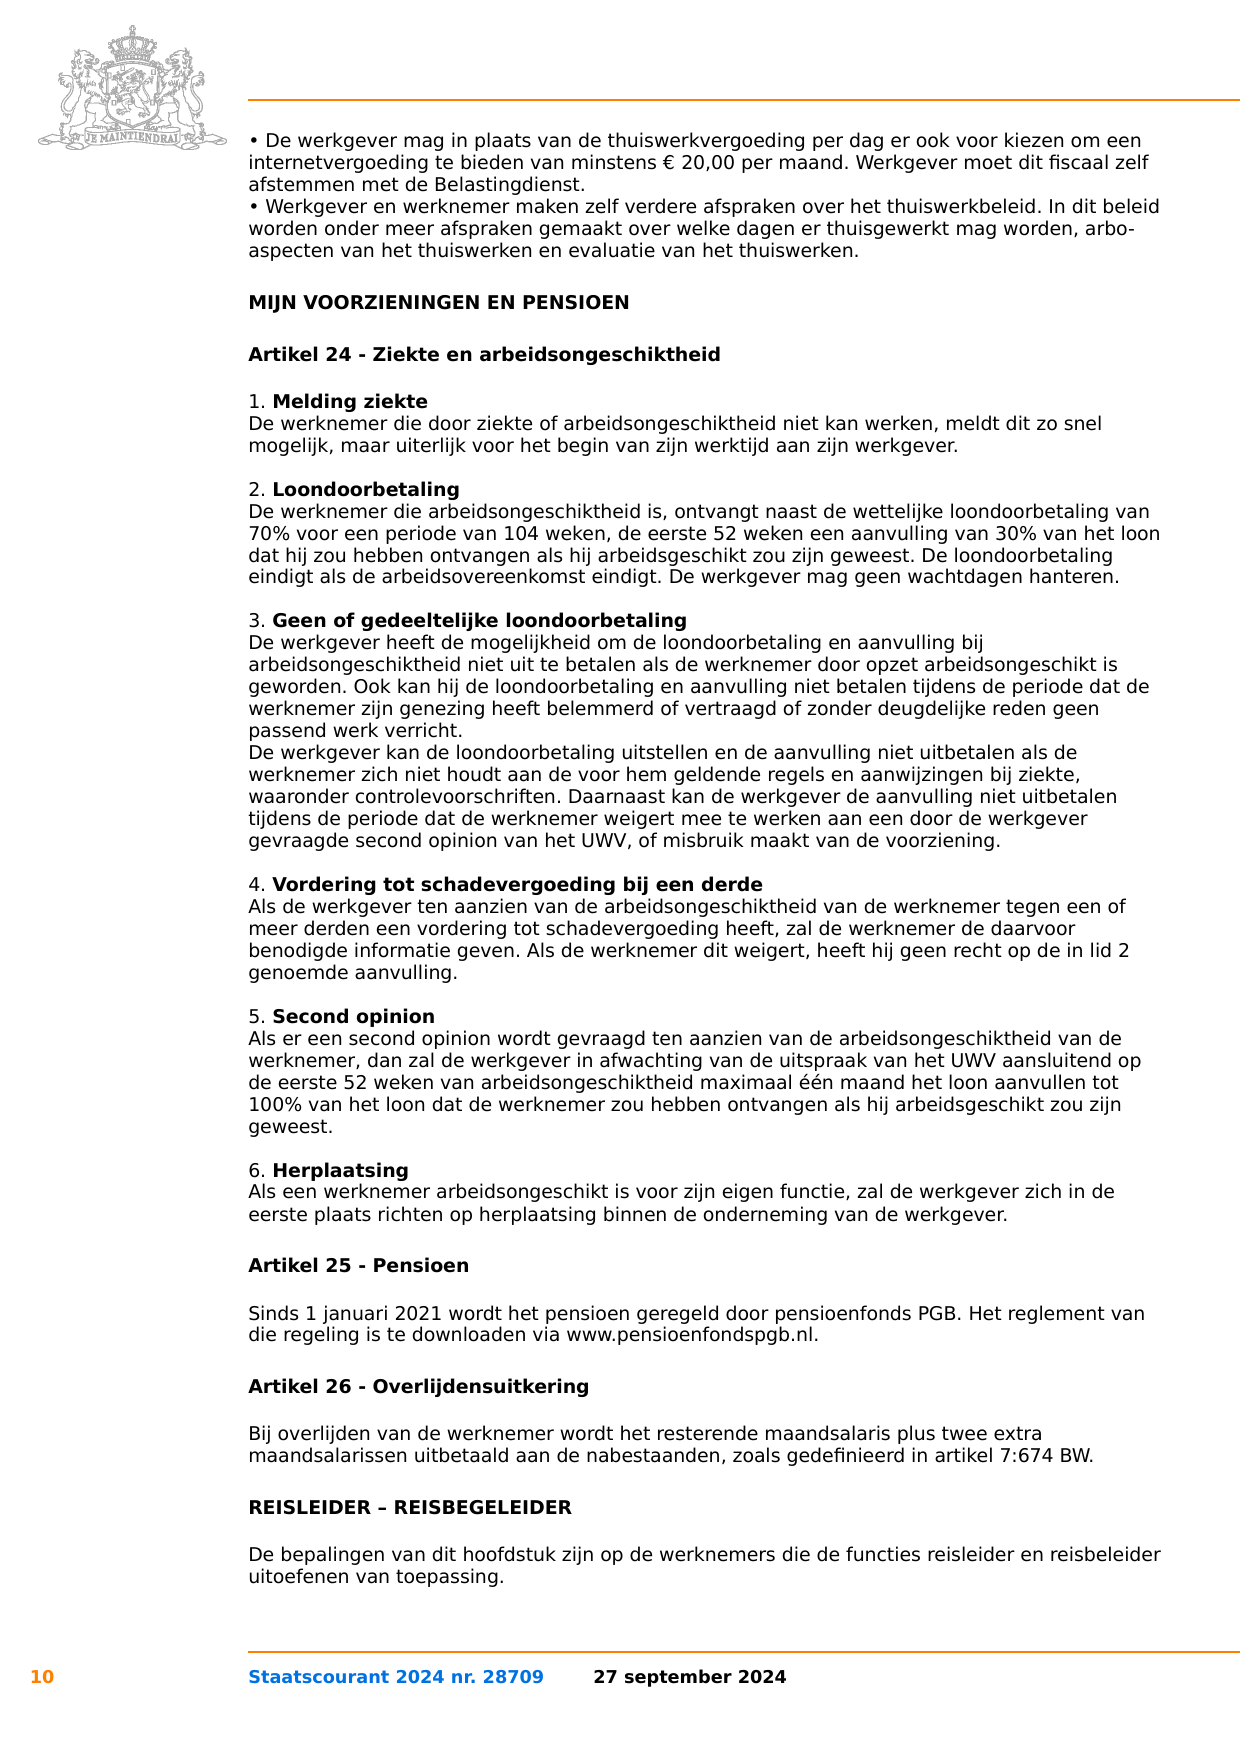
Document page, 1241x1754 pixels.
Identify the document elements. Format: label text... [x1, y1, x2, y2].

subtitle REISLEIDER – REISBEGELEIDER [248, 1497, 1163, 1519]
text • De werkgever mag in plaats van de thuiswerkvergoeding per dag er ook voor kiezen om een internetvergoeding te bieden van minstens € 20,00 per maand. Werkgever moet dit fiscaal zelf afstemmen met de Belastingdienst. [248, 130, 1163, 196]
text • Werkgever en werknemer maken zelf verdere afspraken over het thuiswerkbeleid. In dit beleid worden onder meer afspraken gemaakt over welke dagen er thuisgewerkt mag worden, arbo-aspecten van het thuiswerken en evaluatie van het thuiswerken. [248, 196, 1163, 262]
subtitle Artikel 24 - Ziekte en arbeidsongeschiktheid [248, 344, 1163, 366]
text Als de werkgever ten aanzien van de arbeidsongeschiktheid van de werknemer tegen een of meer derden een vordering tot schadevergoeding heeft, zal de werknemer de daarvoor benodigde informatie geven. Als de werknemer dit weigert, heeft hij geen recht op de in lid 2 genoemde aanvulling. [248, 896, 1163, 984]
text De werkgever heeft de mogelijkheid om de loondoorbetaling en aanvulling bij arbeidsongeschiktheid niet uit te betalen als de werknemer door opzet arbeidsongeschikt is geworden. Ook kan hij de loondoorbetaling en aanvulling niet betalen tijdens de periode dat de werknemer zijn genezing heeft belemmerd of vertraagd of zonder deugdelijke reden geen passend werk verricht. [248, 632, 1163, 742]
text De werknemer die door ziekte of arbeidsongeschiktheid niet kan werken, meldt dit zo snel mogelijk, maar uiterlijk voor het begin van zijn werktijd aan zijn werkgever. [248, 413, 1163, 457]
text Bij overlijden van de werknemer wordt het resterende maandsalaris plus twee extra maandsalarissen uitbetaald aan de nabestaanden, zoals gedefinieerd in artikel 7:674 BW. [248, 1423, 1163, 1467]
text De werknemer die arbeidsongeschiktheid is, ontvangt naast de wettelijke loondoorbetaling van 70% voor een periode van 104 weken, de eerste 52 weken een aanvulling van 30% van het loon dat hij zou hebben ontvangen als hij arbeidsgeschikt zou zijn geweest. De loondoorbetaling eindigt als de arbeidsovereenkomst eindigt. De werkgever mag geen wachtdagen hanteren. [248, 501, 1163, 588]
text De werkgever kan de loondoorbetaling uitstellen en de aanvulling niet uitbetalen als de werknemer zich niet houdt aan de voor hem geldende regels en aanwijzingen bij ziekte, waaronder controlevoorschriften. Daarnaast kan de werkgever de aanvulling niet uitbetalen tijdens de periode dat de werknemer weigert mee te werken aan een door de werkgever gevraagde second opinion van het UWV, of misbruik maakt van de voorziening. [248, 742, 1163, 852]
subtitle MIJN VOORZIENINGEN EN PENSIOEN [248, 292, 1163, 314]
text De bepalingen van dit hoofdstuk zijn op de werknemers die de functies reisleider en reisbeleider uitoefenen van toepassing. [248, 1544, 1163, 1588]
text 5. Second opinion [248, 1006, 1163, 1028]
text 4. Vordering tot schadevergoeding bij een derde [248, 874, 1163, 896]
text Sinds 1 januari 2021 wordt het pensioen geregeld door pensioenfonds PGB. Het reglement van die regeling is te downloaden via www.pensioenfondspgb.nl. [248, 1302, 1163, 1346]
text Als er een second opinion wordt gevraagd ten aanzien van de arbeidsongeschiktheid van de werknemer, dan zal de werkgever in afwachting van de uitspraak van het UWV aansluitend op de eerste 52 weken van arbeidsongeschiktheid maximaal één maand het loon aanvullen tot 100% van het loon dat de werknemer zou hebben ontvangen als hij arbeidsgeschikt zou zijn geweest. [248, 1028, 1163, 1138]
text Als een werknemer arbeidsongeschikt is voor zijn eigen functie, zal de werkgever zich in de eerste plaats richten op herplaatsing binnen de onderneming van de werkgever. [248, 1181, 1163, 1225]
subtitle Artikel 26 - Overlijdensuitkering [248, 1376, 1163, 1398]
text 3. Geen of gedeeltelijke loondoorbetaling [248, 610, 1163, 632]
text 2. Loondoorbetaling [248, 478, 1163, 501]
subtitle Artikel 25 - Pensioen [248, 1255, 1163, 1277]
picture [38, 25, 227, 150]
text 1. Melding ziekte [248, 391, 1163, 413]
text 6. Herplaatsing [248, 1159, 1163, 1181]
